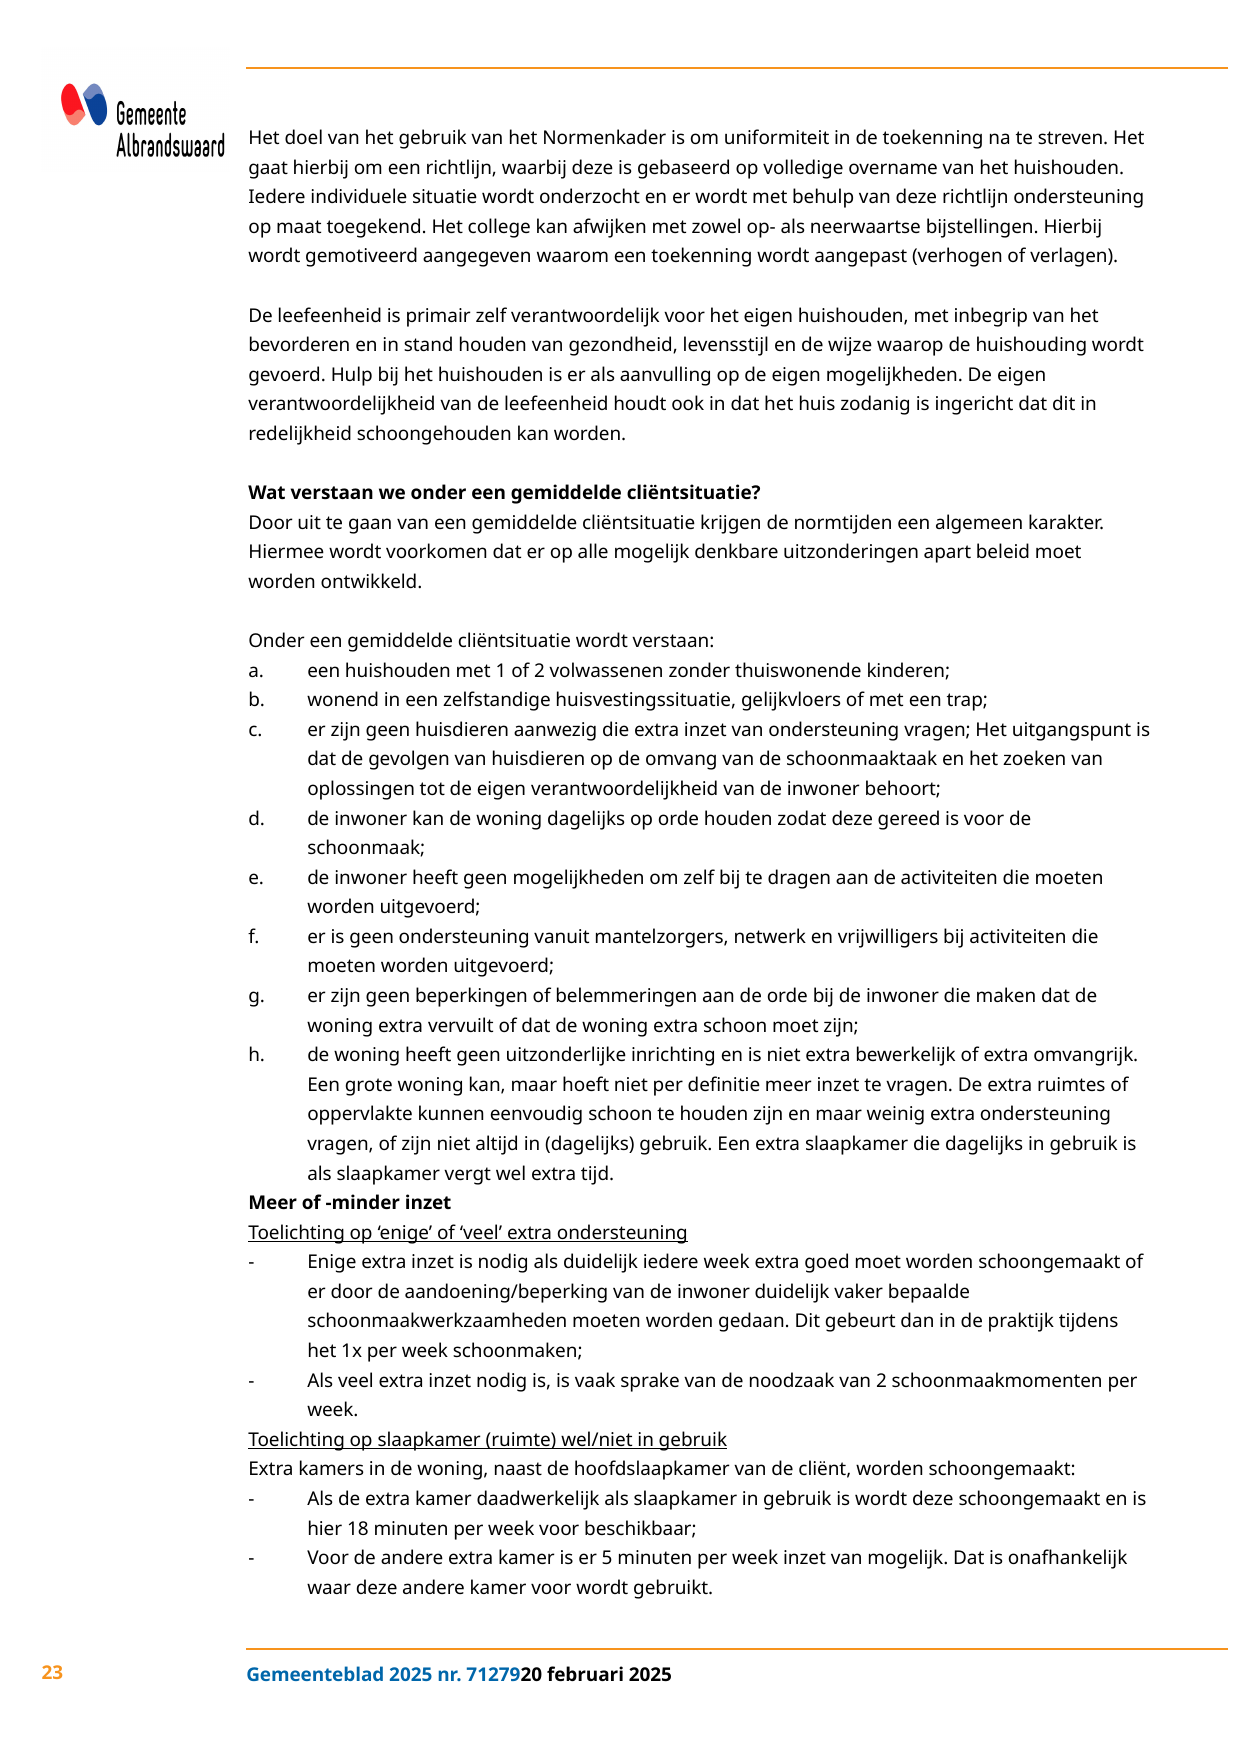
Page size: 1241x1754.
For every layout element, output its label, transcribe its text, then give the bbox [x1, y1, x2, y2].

list de woning heeft geen uitzonderlijke inrichting en is niet extra bewerkelijk of extra omvangrijk. Een grote woning kan, maar hoeft niet per definitie meer inzet te vragen. De extra ruimtes of oppervlakte kunnen eenvoudig schoon te houden zijn en maar weinig extra ondersteuning vragen, of zijn niet altijd in (dagelijks) gebruik. Een extra slaapkamer die dagelijks in gebruik is als slaapkamer vergt wel extra tijd. [248, 1041, 1152, 1186]
list een huishouden met 1 of 2 volwassenen zonder thuiswonende kinderen; [248, 657, 1152, 683]
list de inwoner kan de woning dagelijks op orde houden zodat deze gereed is voor de schoonmaak; [248, 805, 1152, 860]
text Meer of -minder inzet [248, 1189, 1152, 1215]
list er is geen ondersteuning vanuit mantelzorgers, netwerk en vrijwilligers bij activiteiten die moeten worden uitgevoerd; [248, 923, 1152, 978]
list wonend in een zelfstandige huisvestingssituatie, gelijkvloers of met een trap; [248, 686, 1152, 712]
list de inwoner heeft geen mogelijkheden om zelf bij te dragen aan de activiteiten die moeten worden uitgevoerd; [248, 864, 1152, 919]
text Onder een gemiddelde cliëntsituatie wordt verstaan: [248, 627, 1152, 653]
list Voor de andere extra kamer is er 5 minuten per week inzet van mogelijk. Dat is onafhankelijk waar deze andere kamer voor wordt gebruikt. [248, 1544, 1152, 1600]
text Wat verstaan we onder een gemiddelde cliëntsituatie? [248, 479, 1152, 505]
list Als de extra kamer daadwerkelijk als slaapkamer in gebruik is wordt deze schoongemaakt en is hier 18 minuten per week voor beschikbaar; [248, 1485, 1152, 1541]
list Enige extra inzet is nodig als duidelijk iedere week extra goed moet worden schoongemaakt of er door de aandoening/beperking van de inwoner duidelijk vaker bepaalde schoonmaakwerkzaamheden moeten worden gedaan. Dit gebeurt dan in de praktijk tijdens het 1x per week schoonmaken; [248, 1248, 1152, 1363]
text Toelichting op ‘enige’ of ‘veel’ extra ondersteuning [248, 1219, 1152, 1245]
list er zijn geen beperkingen of belemmeringen aan de orde bij de inwoner die maken dat de woning extra vervuilt of dat de woning extra schoon moet zijn; [248, 982, 1152, 1038]
text Toelichting op slaapkamer (ruimte) wel/niet in gebruik [248, 1426, 1152, 1452]
text De leefeenheid is primair zelf verantwoordelijk voor het eigen huishouden, met inbegrip van het bevorderen en in stand houden van gezondheid, levensstijl en de wijze waarop de huishouding wordt gevoerd. Hulp bij het huishouden is er als aanvulling op de eigen mogelijkheden. De eigen verantwoordelijkheid van de leefeenheid houdt ook in dat het huis zodanig is ingericht dat dit in redelijkheid schoongehouden kan worden. [248, 302, 1152, 446]
text Extra kamers in de woning, naast de hoofdslaapkamer van de cliënt, worden schoongemaakt: [248, 1456, 1152, 1481]
picture [41, 47, 231, 172]
text Het doel van het gebruik van het Normenkader is om uniformiteit in de toekenning na te streven. Het gaat hierbij om een richtlijn, waarbij deze is gebaseerd op volledige overname van het huishouden. Iedere individuele situatie wordt onderzocht en er wordt met behulp van deze richtlijn ondersteuning op maat toegekend. Het college kan afwijken met zowel op- als neerwaartse bijstellingen. Hierbij wordt gemotiveerd aangegeven waarom een toekenning wordt aangepast (verhogen of verlagen). [248, 124, 1152, 268]
list Als veel extra inzet nodig is, is vaak sprake van de noodzaak van 2 schoonmaakmomenten per week. [248, 1367, 1152, 1422]
list er zijn geen huisdieren aanwezig die extra inzet van ondersteuning vragen; Het uitgangspunt is dat de gevolgen van huisdieren op de omvang van de schoonmaaktaak en het zoeken van oplossingen tot de eigen verantwoordelijkheid van de inwoner behoort; [248, 716, 1152, 801]
text Door uit te gaan van een gemiddelde cliëntsituatie krijgen de normtijden een algemeen karakter. Hiermee wordt voorkomen dat er op alle mogelijk denkbare uitzonderingen apart beleid moet worden ontwikkeld. [248, 509, 1152, 594]
